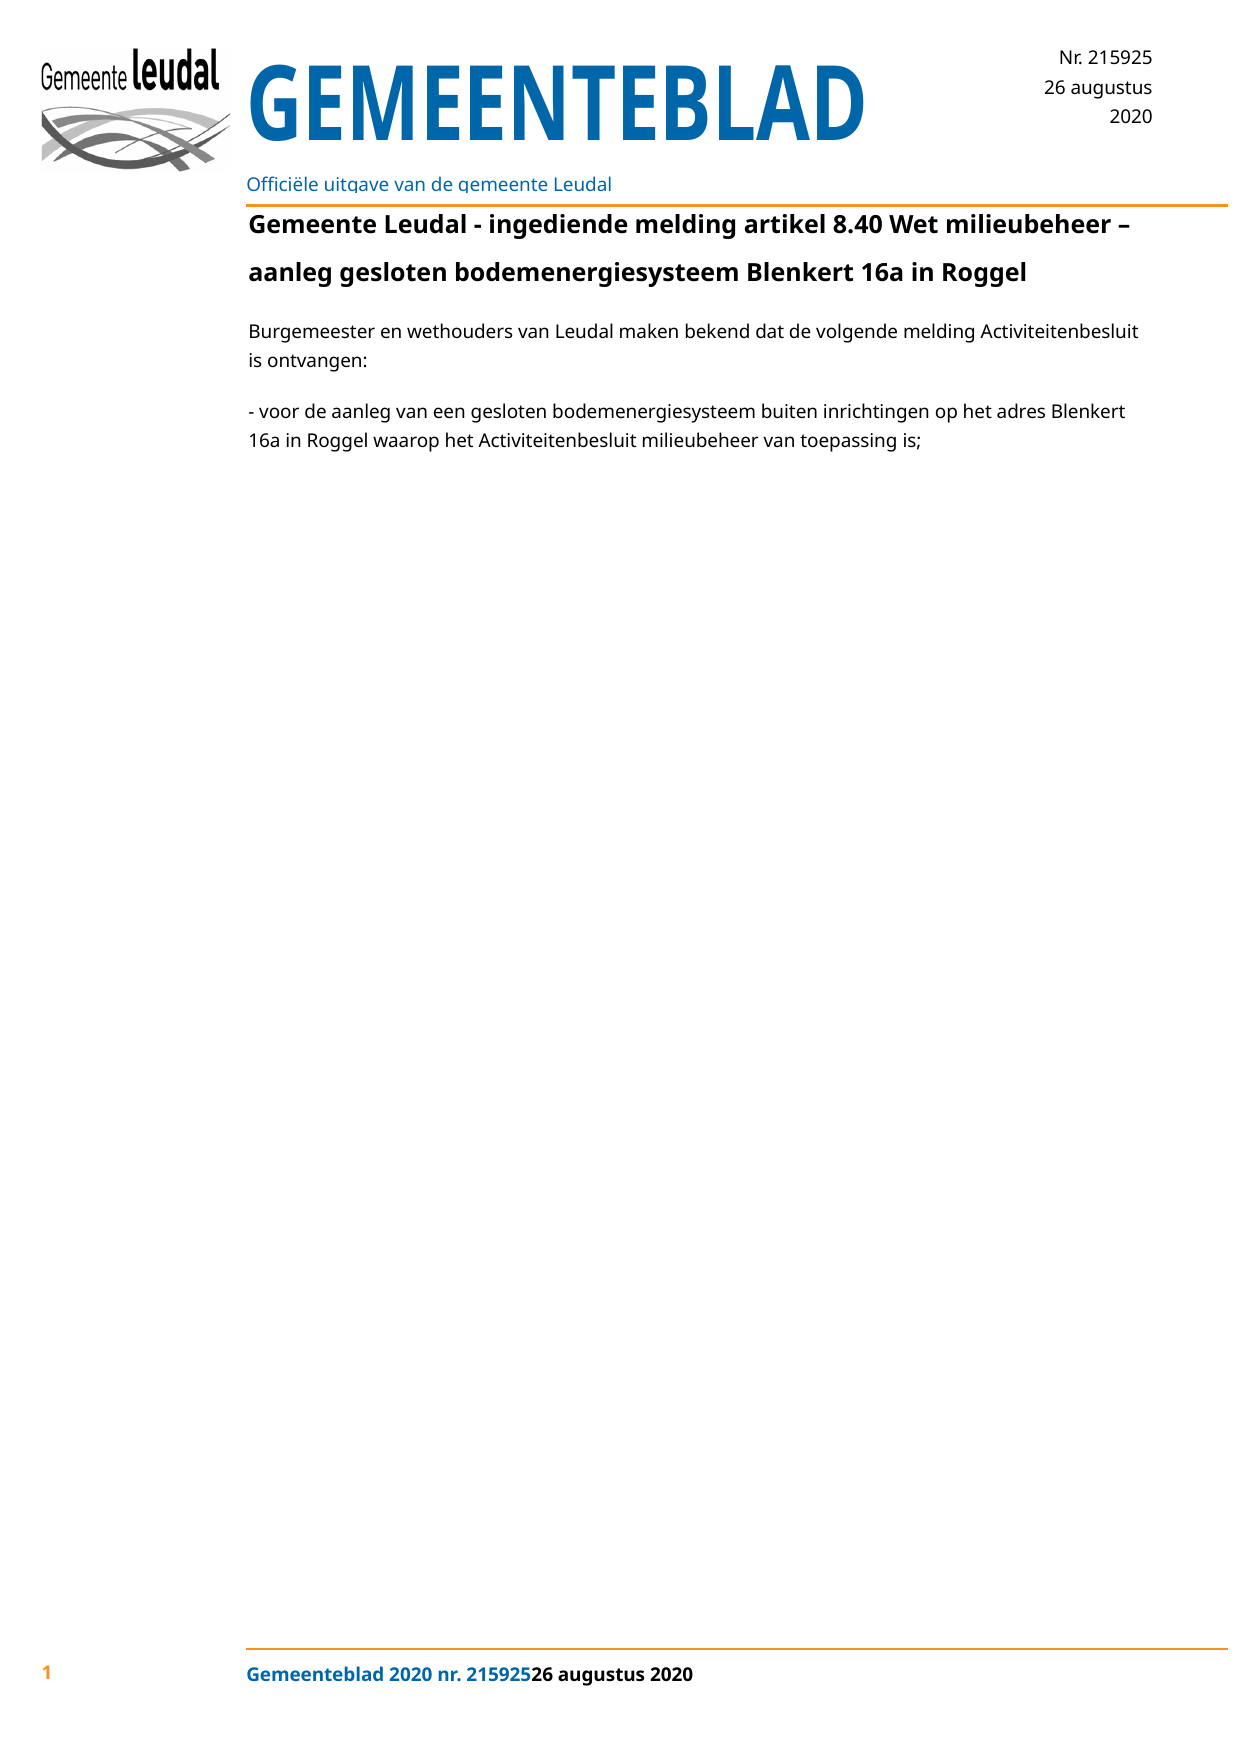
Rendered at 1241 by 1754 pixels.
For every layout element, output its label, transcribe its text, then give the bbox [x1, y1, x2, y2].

text Burgemeester en wethouders van Leudal maken bekend dat de volgende melding Activiteitenbesluit is ontvangen: [248, 318, 1152, 373]
text - voor de aanleg van een gesloten bodemenergiesysteem buiten inrichtingen op het adres Blenkert 16a in Roggel waarop het Activiteitenbesluit milieubeheer van toepassing is; [248, 398, 1152, 453]
text Gemeente Leudal - ingediende melding artikel 8.40 Wet milieubeheer – aanleg gesloten bodemenergiesysteem Blenkert 16a in Roggel [248, 207, 1152, 288]
picture [41, 47, 231, 172]
